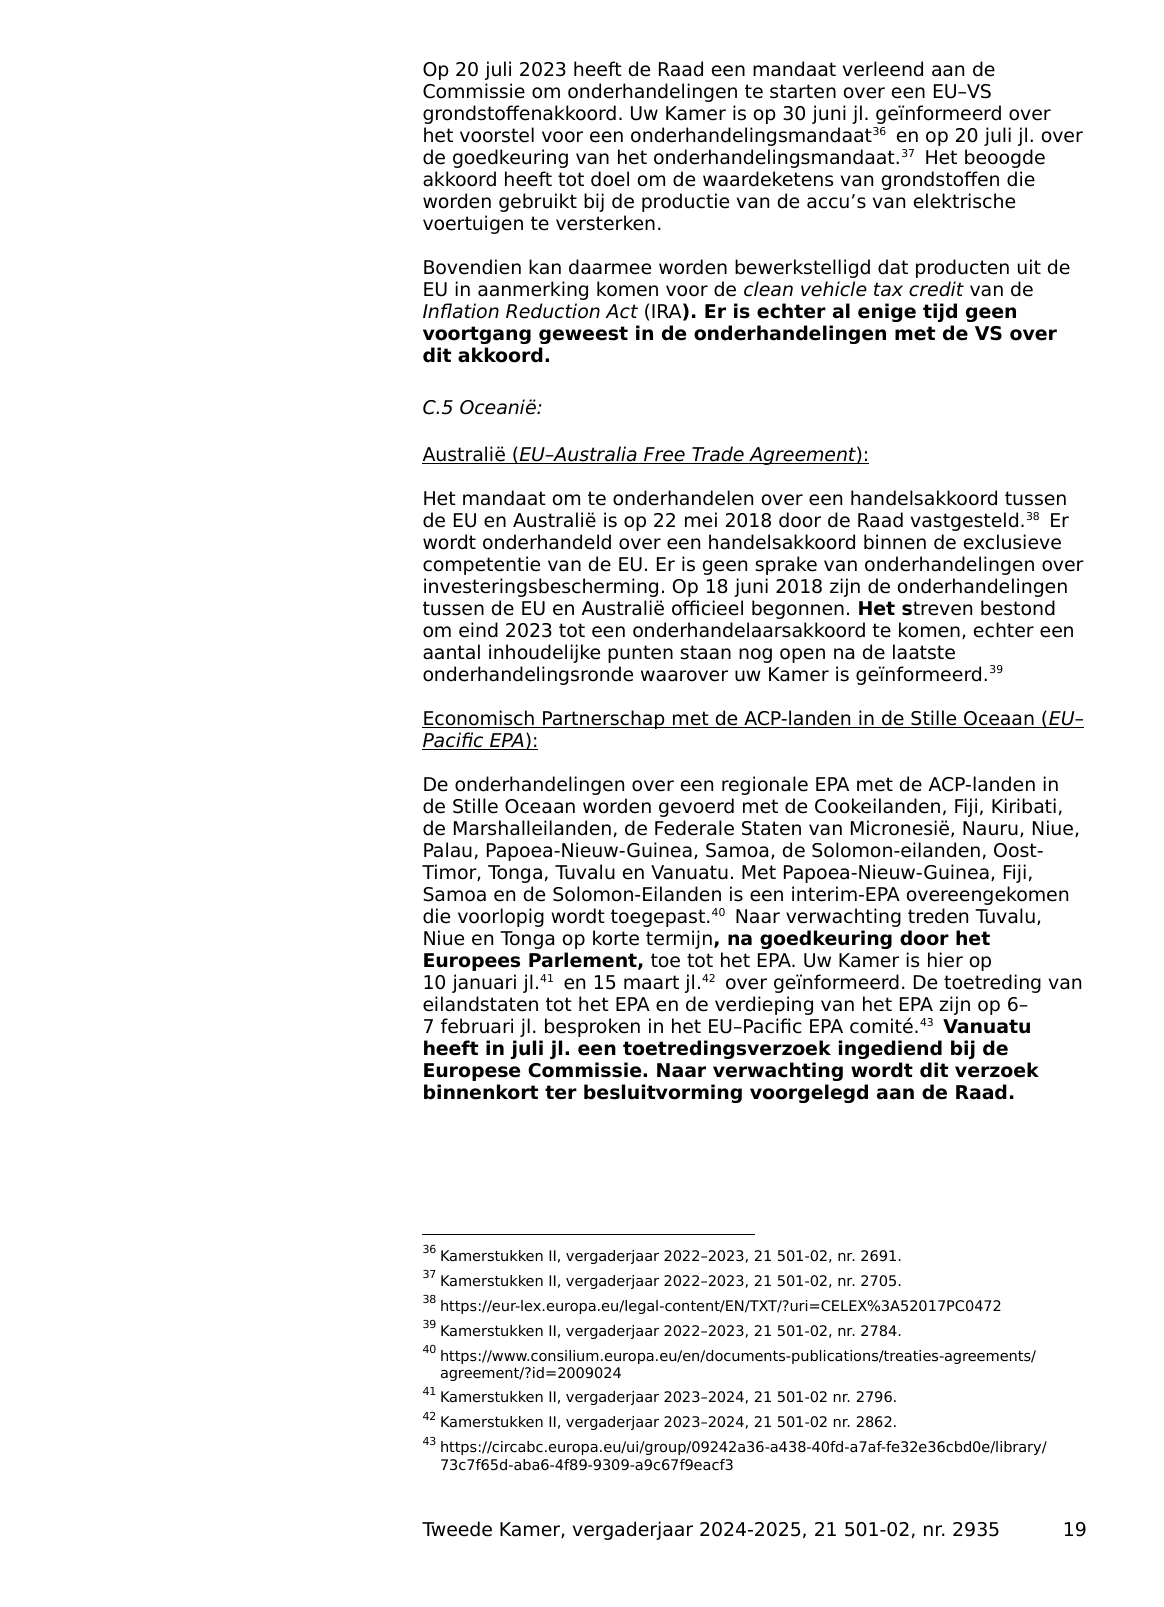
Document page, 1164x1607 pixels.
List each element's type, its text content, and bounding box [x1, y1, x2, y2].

text De onderhandelingen over een regionale EPA met de ACP-landen in de Stille Oceaan worden gevoerd met de Cookeilanden, Fiji, Kiribati, de Marshalleilanden, de Federale Staten van Micronesië, Nauru, Niue, Palau, Papoea-Nieuw-Guinea, Samoa, de Solomon-eilanden, Oost-Timor, Tonga, Tuvalu en Vanuatu. Met Papoea-Nieuw-Guinea, Fiji, Samoa en de Solomon-Eilanden is een interim-EPA overeengekomen die voorlopig wordt toegepast. Naar verwachting treden Tuvalu, Niue en Tonga op korte termijn, na goedkeuring door het Europees Parlement, toe tot het EPA. Uw Kamer is hier op 10 januari jl. en 15 maart jl. over geïnformeerd. De toetreding van eilandstaten tot het EPA en de verdieping van het EPA zijn op 6–7 februari jl. besproken in het EU–Pacific EPA comité. Vanuatu heeft in juli jl. een toetredingsverzoek ingediend bij de Europese Commissie. Naar verwachting wordt dit verzoek binnenkort ter besluitvorming voorgelegd aan de Raad. [422, 774, 1087, 1104]
text Kamerstukken II, vergaderjaar 2022–2023, 21 501-02, nr. 2691. [422, 1243, 1087, 1266]
text https://circabc.europa.eu/ui/group/09242a36-a438-40fd-a7af-fe32e36cbd0e/library/73c7f65d-aba6-4f89-9309-a9c67f9eacf3 [422, 1435, 1087, 1474]
text Kamerstukken II, vergaderjaar 2023–2024, 21 501-02 nr. 2862. [422, 1410, 1087, 1432]
text Kamerstukken II, vergaderjaar 2022–2023, 21 501-02, nr. 2784. [422, 1318, 1087, 1341]
text https://eur-lex.europa.eu/legal-content/EN/TXT/?uri=CELEX%3A52017PC0472 [422, 1293, 1087, 1316]
text Kamerstukken II, vergaderjaar 2022–2023, 21 501-02, nr. 2705. [422, 1268, 1087, 1291]
text Het mandaat om te onderhandelen over een handelsakkoord tussen de EU en Australië is op 22 mei 2018 door de Raad vastgesteld. Er wordt onderhandeld over een handelsakkoord binnen de exclusieve competentie van de EU. Er is geen sprake van onderhandelingen over investeringsbescherming. Op 18 juni 2018 zijn de onderhandelingen tussen de EU en Australië officieel begonnen. Het streven bestond om eind 2023 tot een onderhandelaarsakkoord te komen, echter een aantal inhoudelijke punten staan nog open na de laatste onderhandelingsronde waarover uw Kamer is geïnformeerd. [422, 488, 1087, 686]
text Bovendien kan daarmee worden bewerkstelligd dat producten uit de EU in aanmerking komen voor de clean vehicle tax credit van de Inflation Reduction Act (IRA). Er is echter al enige tijd geen voortgang geweest in de onderhandelingen met de VS over dit akkoord. [422, 257, 1087, 367]
text Kamerstukken II, vergaderjaar 2023–2024, 21 501-02 nr. 2796. [422, 1385, 1087, 1407]
subtitle C.5 Oceanië: [422, 397, 1087, 419]
text Op 20 juli 2023 heeft de Raad een mandaat verleend aan de Commissie om onderhandelingen te starten over een EU–VS grondstoffenakkoord. Uw Kamer is op 30 juni jl. geïnformeerd over het voorstel voor een onderhandelingsmandaat en op 20 juli jl. over de goedkeuring van het onderhandelingsmandaat. Het beoogde akkoord heeft tot doel om de waardeketens van grondstoffen die worden gebruikt bij de productie van de accu’s van elektrische voertuigen te versterken. [422, 59, 1087, 235]
subtitle Economisch Partnerschap met de ACP-landen in de Stille Oceaan (EU–Pacific EPA): [422, 708, 1087, 752]
text https://www.consilium.europa.eu/en/documents-publications/treaties-agreements/agreement/?id=2009024 [422, 1343, 1087, 1382]
subtitle Australië (EU–Australia Free Trade Agreement): [422, 444, 1087, 466]
